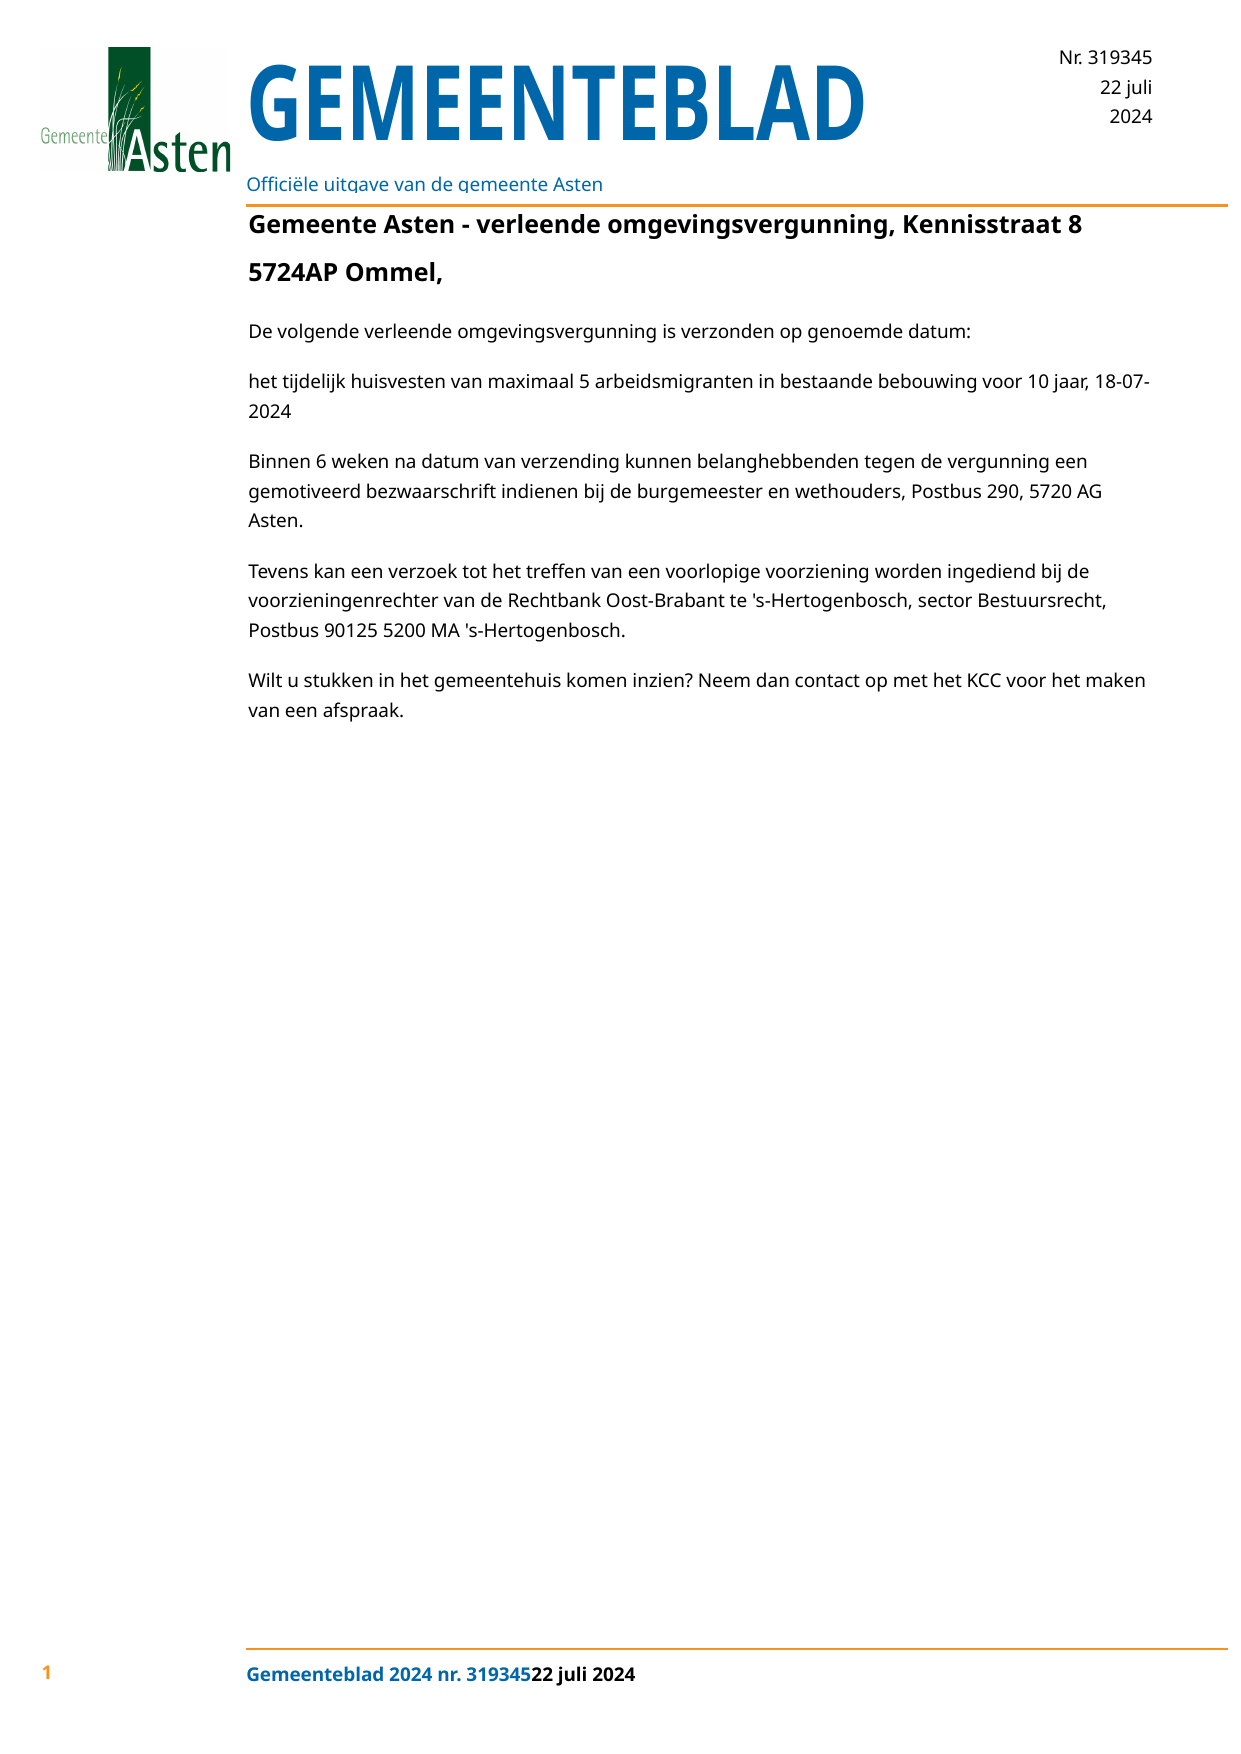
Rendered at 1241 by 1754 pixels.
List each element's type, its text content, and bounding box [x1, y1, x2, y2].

text Gemeente Asten - verleende omgevingsvergunning, Kennisstraat 8 5724AP Ommel, [248, 207, 1152, 288]
text Tevens kan een verzoek tot het treffen van een voorlopige voorziening worden ingediend bij de voorzieningenrechter van de Rechtbank Oost-Brabant te 's-Hertogenbosch, sector Bestuursrecht, Postbus 90125 5200 MA 's-Hertogenbosch. [248, 558, 1152, 643]
text Binnen 6 weken na datum van verzending kunnen belanghebbenden tegen de vergunning een gemotiveerd bezwaarschrift indienen bij de burgemeester en wethouders, Postbus 290, 5720 AG Asten. [248, 448, 1152, 533]
text het tijdelijk huisvesten van maximaal 5 arbeidsmigranten in bestaande bebouwing voor 10 jaar, 18-07-2024 [248, 368, 1152, 424]
text De volgende verleende omgevingsvergunning is verzonden op genoemde datum: [248, 318, 1152, 344]
text Wilt u stukken in het gemeentehuis komen inzien? Neem dan contact op met het KCC voor het maken van een afspraak. [248, 667, 1152, 723]
picture [41, 47, 231, 172]
